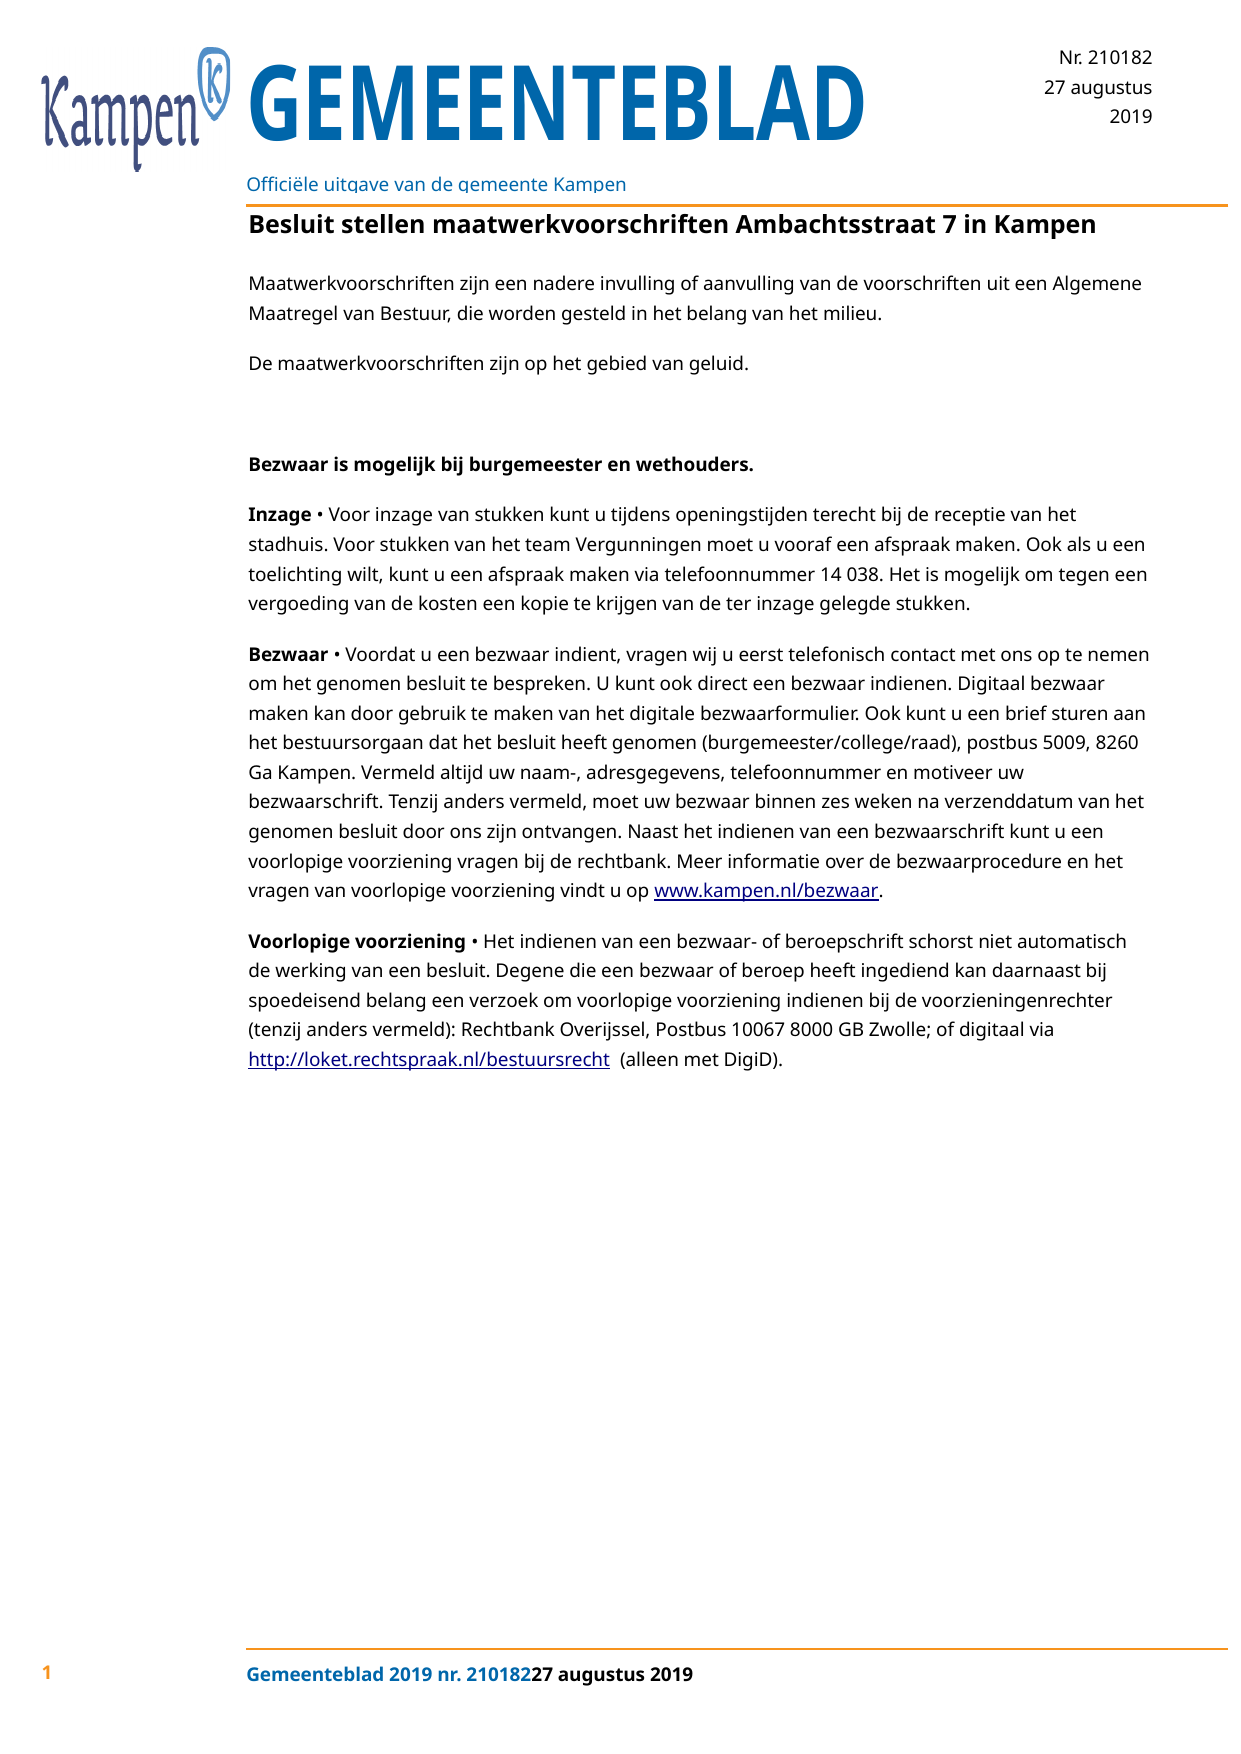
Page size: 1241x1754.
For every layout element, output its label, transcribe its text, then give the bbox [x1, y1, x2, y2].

text De maatwerkvoorschriften zijn op het gebied van geluid. [248, 350, 1152, 376]
text Bezwaar is mogelijk bij burgemeester en wethouders. [248, 451, 1152, 477]
text Voorlopige voorziening • Het indienen van een bezwaar- of beroepschrift schorst niet automatisch de werking van een besluit. Degene die een bezwaar of beroep heeft ingediend kan daarnaast bij spoedeisend belang een verzoek om voorlopige voorziening indienen bij de voorzieningenrechter (tenzij anders vermeld): Rechtbank Overijssel, Postbus 10067 8000 GB Zwolle; of digitaal via http://loket.rechtspraak.nl/bestuursrecht (alleen met DigiD). [248, 928, 1152, 1072]
text Bezwaar • Voordat u een bezwaar indient, vragen wij u eerst telefonisch contact met ons op te nemen om het genomen besluit te bespreken. U kunt ook direct een bezwaar indienen. Digitaal bezwaar maken kan door gebruik te maken van het digitale bezwaarformulier. Ook kunt u een brief sturen aan het bestuursorgaan dat het besluit heeft genomen (burgemeester/college/raad), postbus 5009, 8260 Ga Kampen. Vermeld altijd uw naam-, adresgegevens, telefoonnummer en motiveer uw bezwaarschrift. Tenzij anders vermeld, moet uw bezwaar binnen zes weken na verzenddatum van het genomen besluit door ons zijn ontvangen. Naast het indienen van een bezwaarschrift kunt u een voorlopige voorziening vragen bij de rechtbank. Meer informatie over de bezwaarprocedure en het vragen van voorlopige voorziening vindt u op www.kampen.nl/bezwaar. [248, 641, 1152, 903]
text Besluit stellen maatwerkvoorschriften Ambachtsstraat 7 in Kampen [248, 207, 1152, 241]
picture [41, 47, 231, 172]
text Maatwerkvoorschriften zijn een nadere invulling of aanvulling van de voorschriften uit een Algemene Maatregel van Bestuur, die worden gesteld in het belang van het milieu. [248, 270, 1152, 326]
text Inzage • Voor inzage van stukken kunt u tijdens openingstijden terecht bij de receptie van het stadhuis. Voor stukken van het team Vergunningen moet u vooraf een afspraak maken. Ook als u een toelichting wilt, kunt u een afspraak maken via telefoonnummer 14 038. Het is mogelijk om tegen een vergoeding van de kosten een kopie te krijgen van de ter inzage gelegde stukken. [248, 502, 1152, 616]
